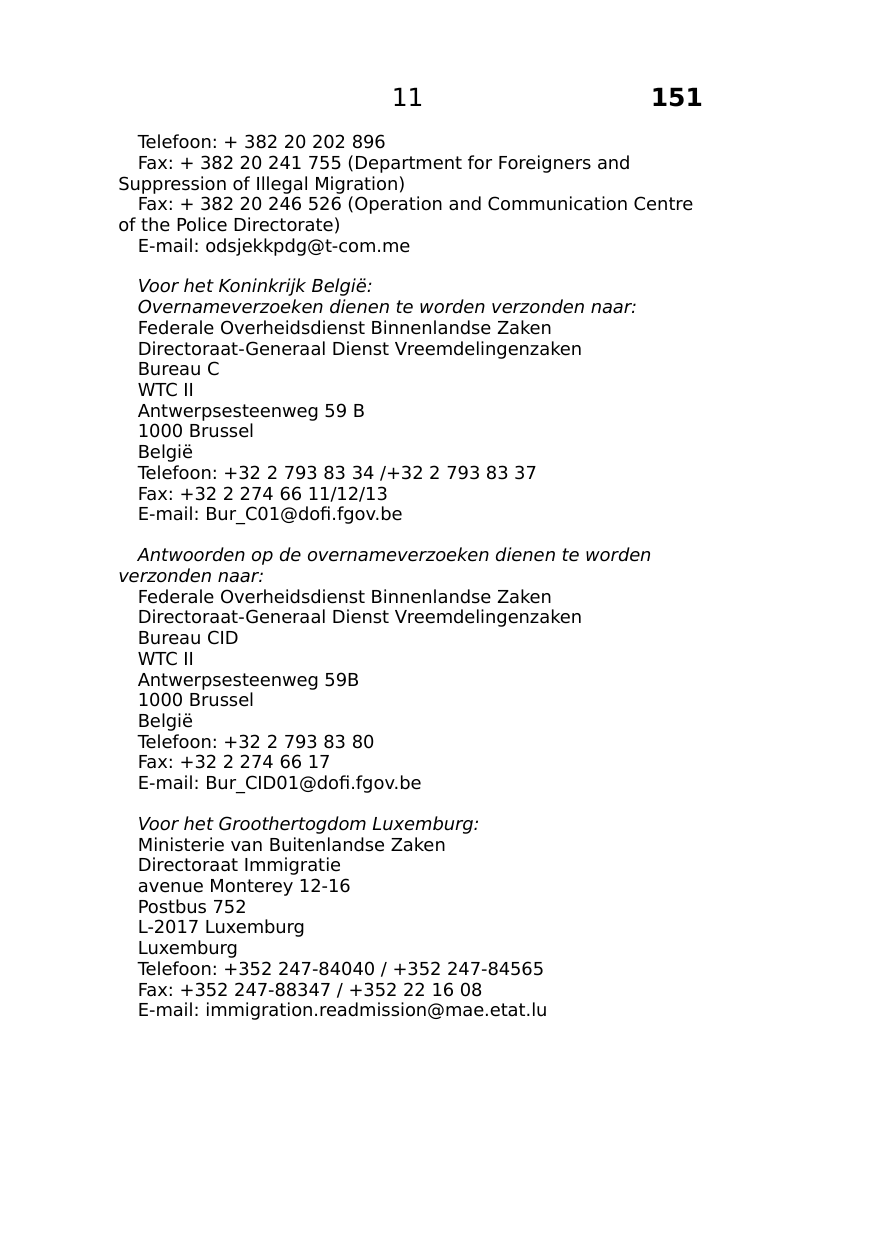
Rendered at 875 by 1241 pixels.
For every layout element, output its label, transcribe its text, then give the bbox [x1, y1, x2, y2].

text Voor het Koninkrijk België: [118, 276, 703, 297]
text Federale Overheidsdienst Binnenlandse Zaken [118, 586, 703, 607]
text Fax: +352 247-88347 / +352 22 16 08 [118, 979, 703, 1000]
text avenue Monterey 12-16 [118, 876, 703, 897]
text Antwoorden op de overnameverzoeken dienen te worden verzonden naar: [118, 545, 703, 586]
text E-mail: Bur_C01@dofi.fgov.be [118, 504, 703, 525]
text Fax: + 382 20 241 755 (Department for Foreigners and Suppression of Illegal Migration) [118, 153, 703, 194]
text Telefoon: +32 2 793 83 80 [118, 732, 703, 752]
text België [118, 442, 703, 463]
text E-mail: odsjekkpdg@t-com.me [118, 236, 703, 256]
text L-2017 Luxemburg [118, 917, 703, 938]
text 1000 Brussel [118, 421, 703, 442]
text Directoraat-Generaal Dienst Vreemdelingenzaken [118, 607, 703, 628]
text Voor het Groothertogdom Luxemburg: [118, 814, 703, 834]
text Telefoon: + 382 20 202 896 [118, 132, 703, 153]
text Overnameverzoeken dienen te worden verzonden naar: [118, 297, 703, 318]
text Directoraat-Generaal Dienst Vreemdelingenzaken [118, 338, 703, 359]
text Postbus 752 [118, 897, 703, 917]
text E-mail: Bur_CID01@dofi.fgov.be [118, 773, 703, 794]
text Fax: + 382 20 246 526 (Operation and Communication Centre of the Police Directorate) [118, 194, 703, 236]
text België [118, 711, 703, 732]
text Directoraat Immigratie [118, 855, 703, 876]
text Ministerie van Buitenlandse Zaken [118, 834, 703, 855]
text 1000 Brussel [118, 690, 703, 711]
text Telefoon: +352 247-84040 / +352 247-84565 [118, 959, 703, 979]
text Luxemburg [118, 938, 703, 959]
text Antwerpsesteenweg 59B [118, 669, 703, 690]
text Fax: +32 2 274 66 17 [118, 752, 703, 773]
text E-mail: immigration.readmission@mae.etat.lu [118, 1000, 703, 1021]
text Bureau C [118, 359, 703, 380]
text Fax: +32 2 274 66 11/12/13 [118, 483, 703, 504]
text Federale Overheidsdienst Binnenlandse Zaken [118, 318, 703, 338]
text Telefoon: +32 2 793 83 34 /+32 2 793 83 37 [118, 463, 703, 483]
text WTC II [118, 380, 703, 401]
text WTC II [118, 649, 703, 669]
text Antwerpsesteenweg 59 B [118, 401, 703, 421]
text Bureau CID [118, 628, 703, 649]
